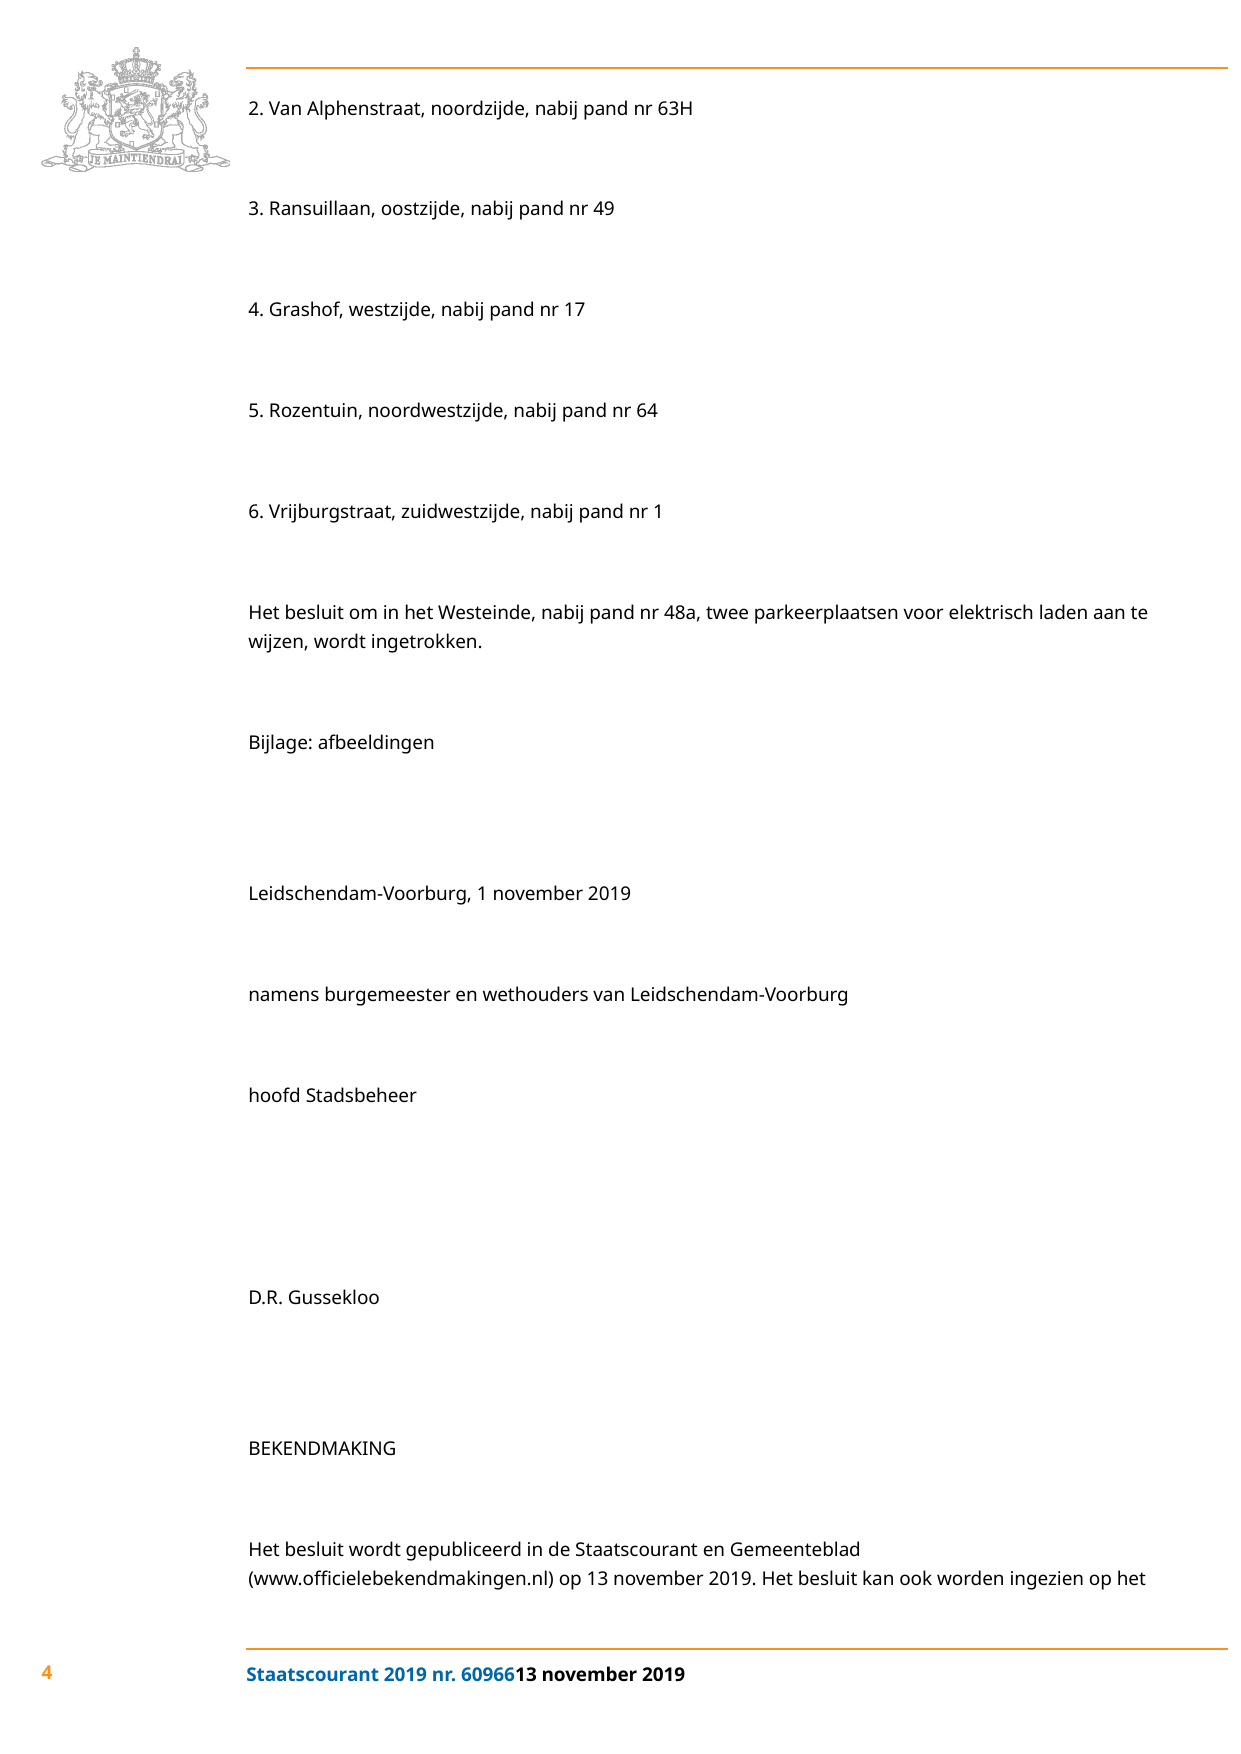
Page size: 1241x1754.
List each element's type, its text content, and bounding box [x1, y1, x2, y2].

text 3. Ransuillaan, oostzijde, nabij pand nr 49 [248, 196, 1152, 221]
text namens burgemeester en wethouders van Leidschendam-Voorburg [248, 981, 1152, 1007]
text hoofd Stadsbeheer [248, 1082, 1152, 1108]
text D.R. Gussekloo [248, 1284, 1152, 1310]
text Het besluit wordt gepubliceerd in de Staatscourant en Gemeenteblad (www.officielebekendmakingen.nl) op 13 november 2019. Het besluit kan ook worden ingezien op het [248, 1536, 1152, 1591]
text Het besluit om in het Westeinde, nabij pand nr 48a, twee parkeerplaatsen voor elektrisch laden aan te wijzen, wordt ingetrokken. [248, 599, 1152, 654]
text 5. Rozentuin, noordwestzijde, nabij pand nr 64 [248, 397, 1152, 423]
text Leidschendam-Voorburg, 1 november 2019 [248, 881, 1152, 906]
text 2. Van Alphenstraat, noordzijde, nabij pand nr 63H [248, 95, 1152, 121]
text 4. Grashof, westzijde, nabij pand nr 17 [248, 296, 1152, 322]
text BEKENDMAKING [248, 1435, 1152, 1461]
text Bijlage: afbeeldingen [248, 729, 1152, 755]
picture [41, 47, 231, 172]
text 6. Vrijburgstraat, zuidwestzijde, nabij pand nr 1 [248, 498, 1152, 524]
